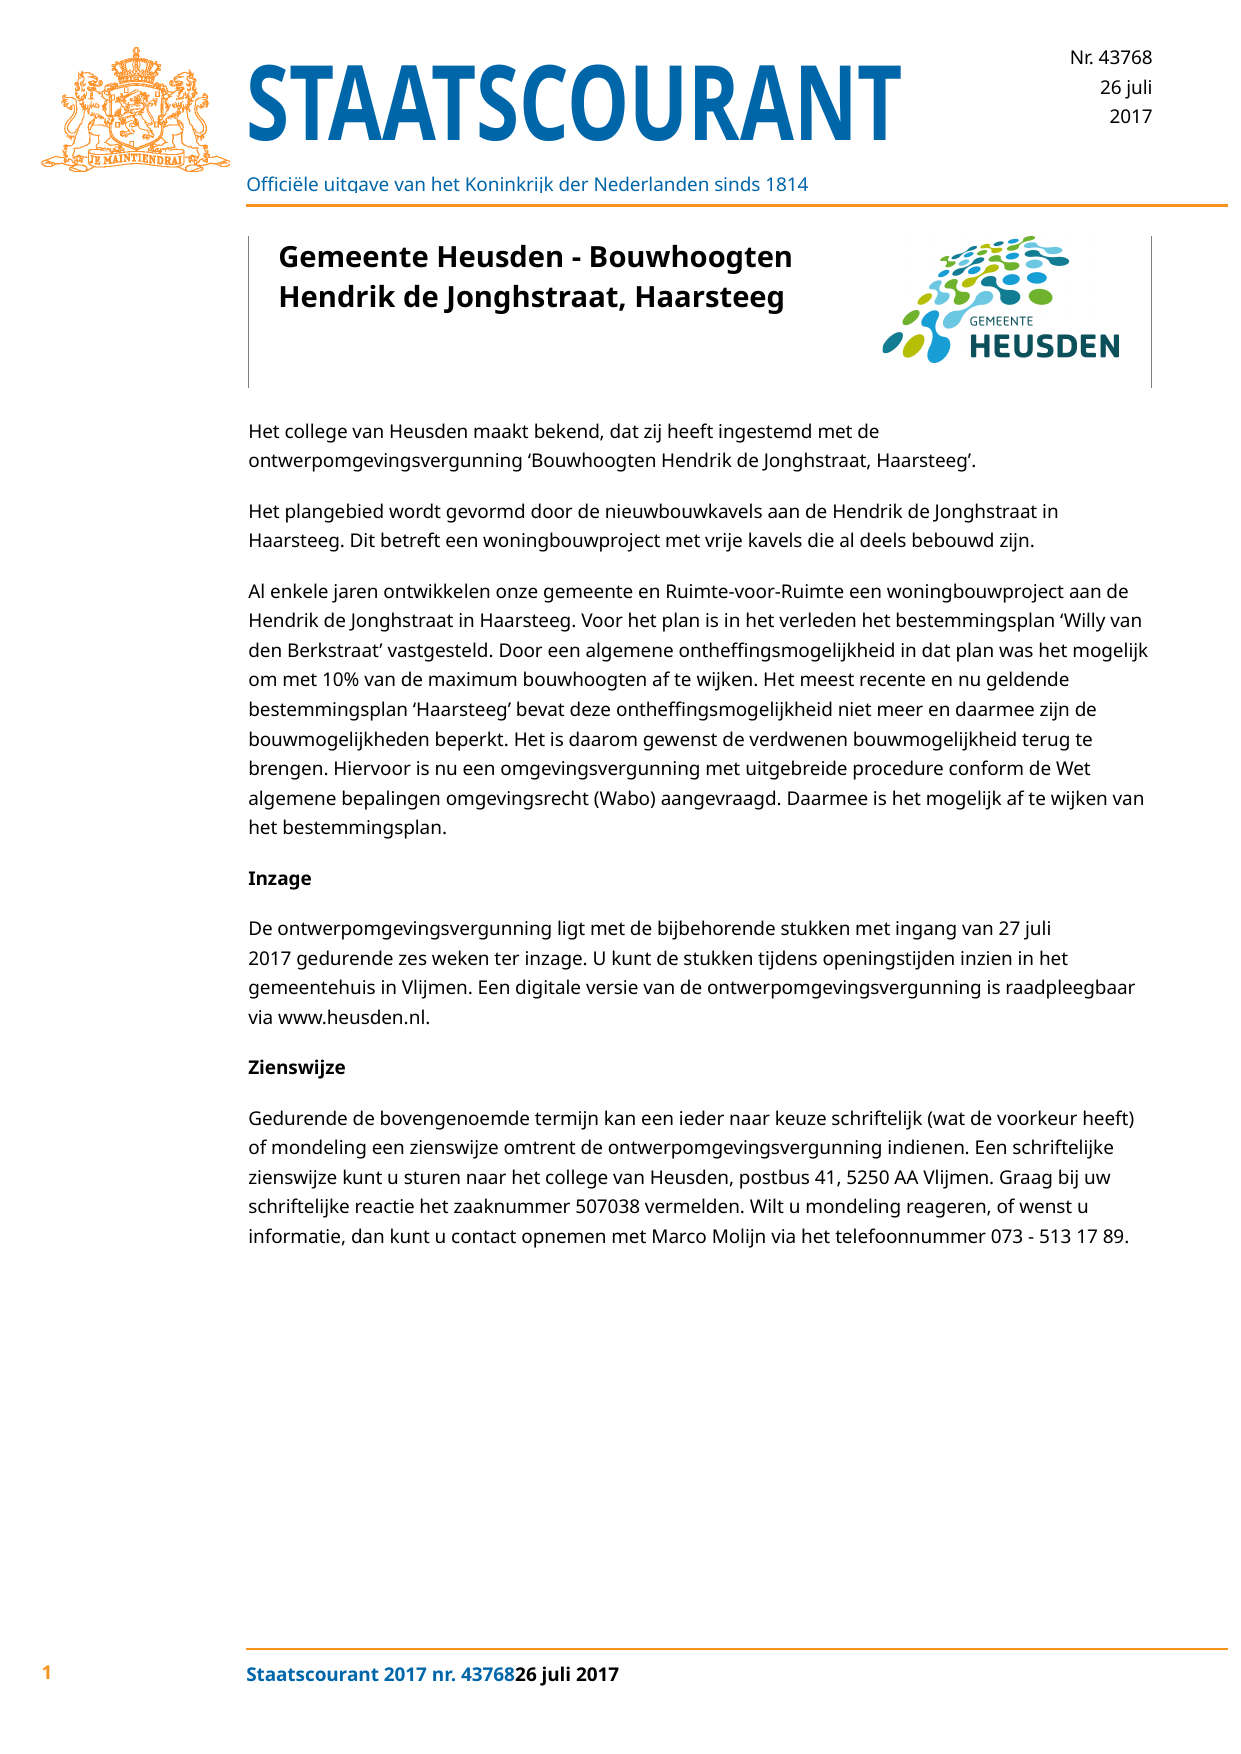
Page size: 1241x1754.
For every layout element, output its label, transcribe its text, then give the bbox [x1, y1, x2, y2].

text Gedurende de bovengenoemde termijn kan een ieder naar keuze schriftelijk (wat de voorkeur heeft) of mondeling een zienswijze omtrent de ontwerpomgevingsvergunning indienen. Een schriftelijke zienswijze kunt u sturen naar het college van Heusden, postbus 41, 5250 AA Vlijmen. Graag bij uw schriftelijke reactie het zaaknummer 507038 vermelden. Wilt u mondeling reageren, of wenst u informatie, dan kunt u contact opnemen met Marco Molijn via het telefoonnummer 073 - 513 17 89. [248, 1105, 1152, 1249]
text Het plangebied wordt gevormd door de nieuwbouwkavels aan de Hendrik de Jonghstraat in Haarsteeg. Dit betreft een woningbouwproject met vrije kavels die al deels bebouwd zijn. [248, 498, 1152, 553]
text De ontwerpomgevingsvergunning ligt met de bijbehorende stukken met ingang van 27 juli 2017 gedurende zes weken ter inzage. U kunt de stukken tijdens openingstijden inzien in het gemeentehuis in Vlijmen. Een digitale versie van de ontwerpomgevingsvergunning is raadpleegbaar via www.heusden.nl. [248, 915, 1152, 1030]
text Het college van Heusden maakt bekend, dat zij heeft ingestemd met de ontwerpomgevingsvergunning ‘Bouwhoogten Hendrik de Jonghstraat, Haarsteeg’. [248, 418, 1152, 473]
text Zienswijze [248, 1054, 1152, 1080]
text Inzage [248, 865, 1152, 891]
picture [41, 47, 231, 172]
picture [882, 236, 1119, 363]
table_header [850, 236, 1151, 388]
text Al enkele jaren ontwikkelen onze gemeente en Ruimte-voor-Ruimte een woningbouwproject aan de Hendrik de Jonghstraat in Haarsteeg. Voor het plan is in het verleden het bestemmingsplan ‘Willy van den Berkstraat’ vastgesteld. Door een algemene ontheffingsmogelijkheid in dat plan was het mogelijk om met 10% van de maximum bouwhoogten af te wijken. Het meest recente en nu geldende bestemmingsplan ‘Haarsteeg’ bevat deze ontheffingsmogelijkheid niet meer en daarmee zijn de bouwmogelijkheden beperkt. Het is daarom gewenst de verdwenen bouwmogelijkheid terug te brengen. Hiervoor is nu een omgevingsvergunning met uitgebreide procedure conform de Wet algemene bepalingen omgevingsrecht (Wabo) aangevraagd. Daarmee is het mogelijk af te wijken van het bestemmingsplan. [248, 578, 1152, 840]
table_header Gemeente Heusden - Bouwhoogten Hendrik de Jonghstraat, Haarsteeg [249, 236, 850, 388]
